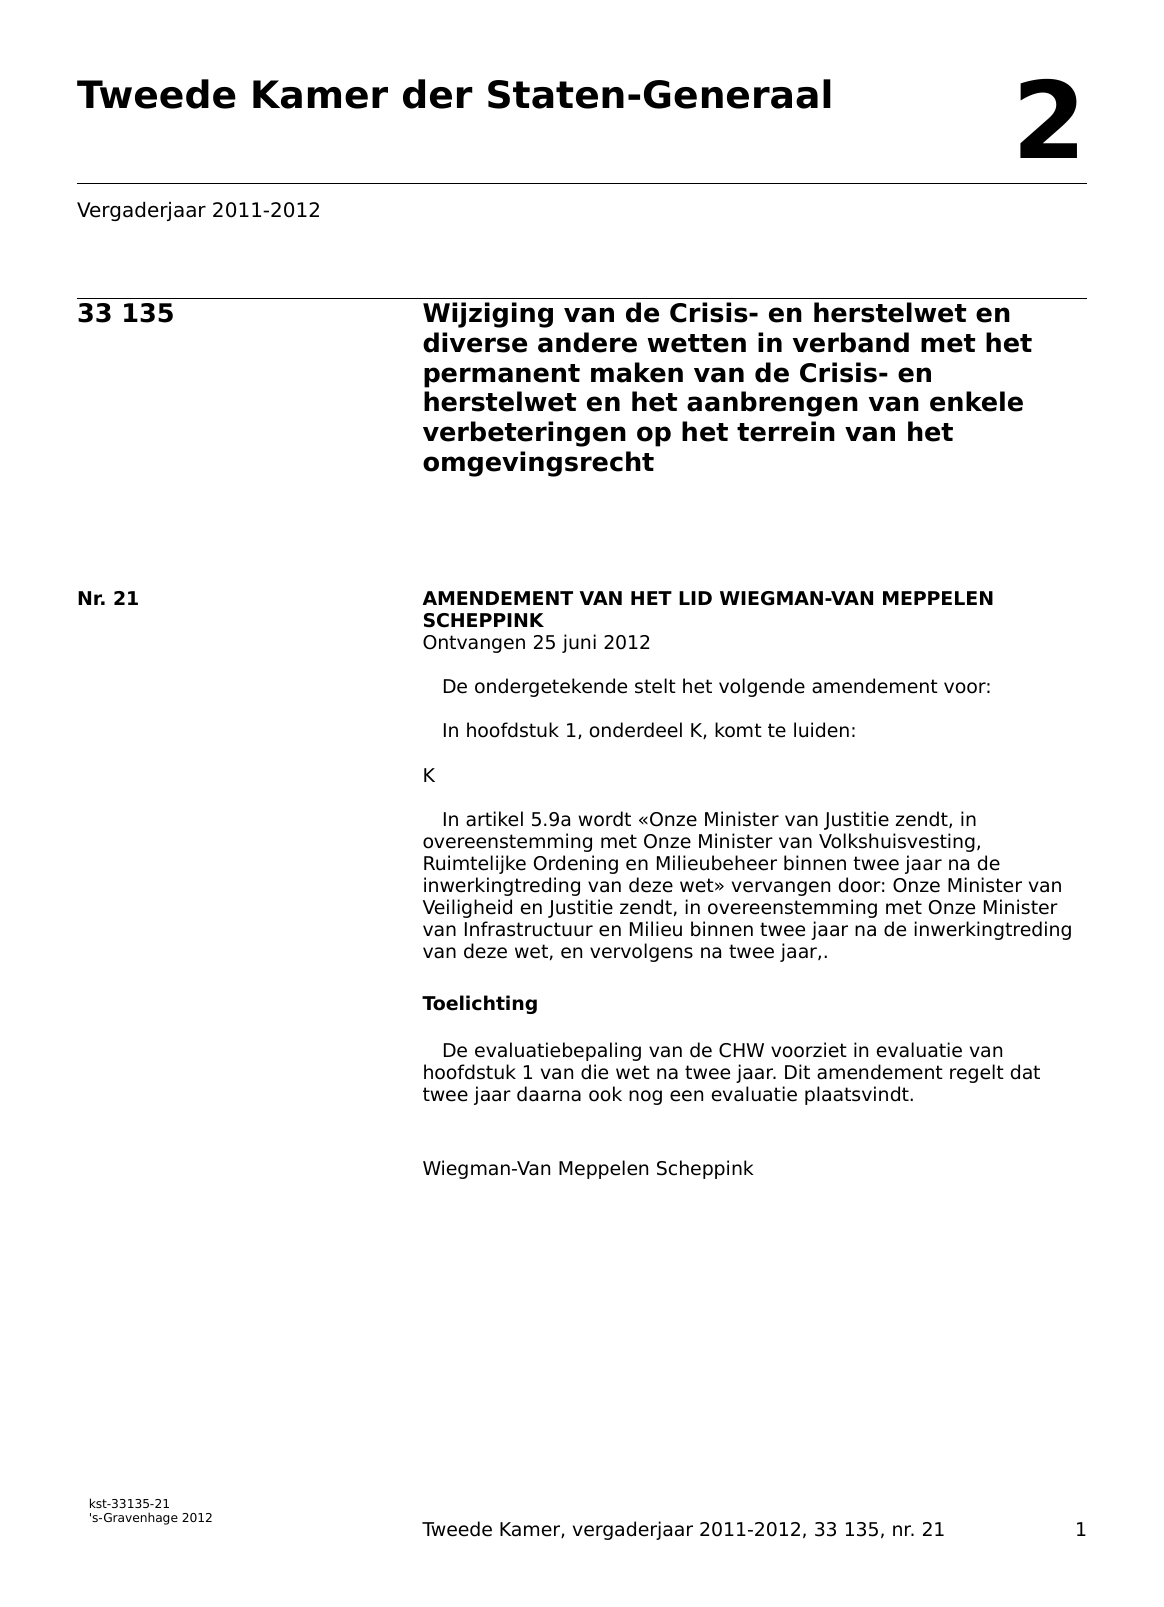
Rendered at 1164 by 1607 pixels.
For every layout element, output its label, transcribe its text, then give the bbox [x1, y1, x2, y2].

text De evaluatiebepaling van de CHW voorziet in evaluatie van hoofdstuk 1 van die wet na twee jaar. Dit amendement regelt dat twee jaar daarna ook nog een evaluatie plaatsvindt. [422, 1039, 1087, 1106]
table_header 2 [886, 59, 1087, 183]
table_header Tweede Kamer der Staten-Generaal [77, 59, 886, 183]
subtitle Toelichting [422, 993, 1087, 1014]
table_cell Vergaderjaar 2011-2012 [77, 184, 1087, 298]
text Wiegman-Van Meppelen Scheppink [422, 1136, 1087, 1179]
text 's-Gravenhage 2012 [88, 1511, 323, 1525]
text Ontvangen 25 juni 2012 [422, 632, 1087, 654]
subtitle 33 135 Wijziging van de Crisis- en herstelwet en diverse andere wetten in verband met het permanent maken van de Crisis- en herstelwet en het aanbrengen van enkele verbeteringen op het terrein van het omgevingsrecht [77, 299, 1087, 477]
text K [422, 764, 1087, 787]
text De ondergetekende stelt het volgende amendement voor: [422, 676, 1087, 698]
text In hoofdstuk 1, onderdeel K, komt te luiden: [422, 720, 1087, 742]
subtitle Nr. 21 AMENDEMENT VAN HET LID WIEGMAN-VAN MEPPELEN SCHEPPINK [77, 588, 1087, 632]
text In artikel 5.9a wordt «Onze Minister van Justitie zendt, in overeenstemming met Onze Minister van Volkshuisvesting, Ruimtelijke Ordening en Milieubeheer binnen twee jaar na de inwerkingtreding van deze wet» vervangen door: Onze Minister van Veiligheid en Justitie zendt, in overeenstemming met Onze Minister van Infrastructuur en Milieu binnen twee jaar na de inwerkingtreding van deze wet, en vervolgens na twee jaar,. [422, 809, 1087, 963]
text kst-33135-21 [88, 1497, 323, 1511]
